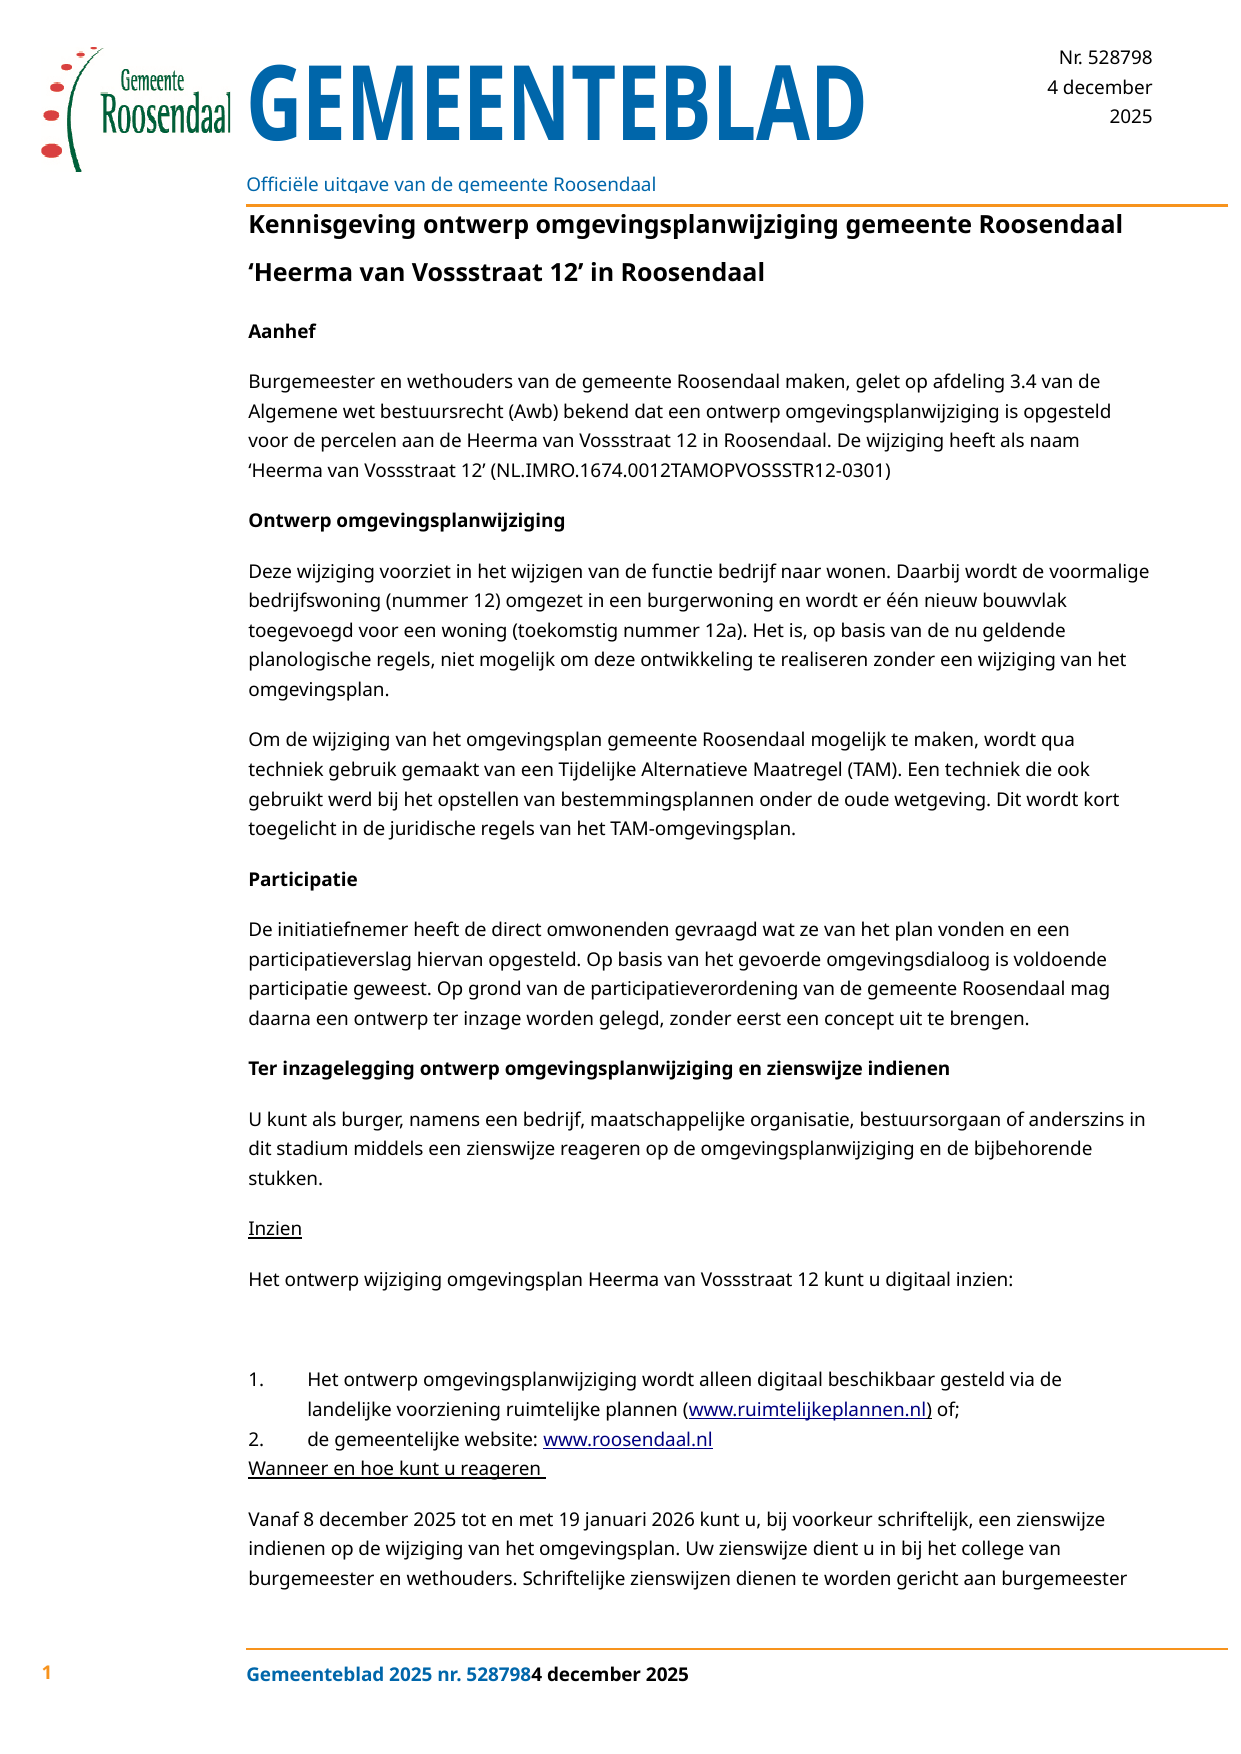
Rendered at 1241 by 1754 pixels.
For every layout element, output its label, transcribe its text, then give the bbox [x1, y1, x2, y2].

text Wanneer en hoe kunt u reageren [248, 1455, 1152, 1481]
list de gemeentelijke website: www.roosendaal.nl [248, 1426, 1152, 1452]
text U kunt als burger, namens een bedrijf, maatschappelijke organisatie, bestuursorgaan of anderszins in dit stadium middels een zienswijze reageren op de omgevingsplanwijziging en de bijbehorende stukken. [248, 1106, 1152, 1191]
text Vanaf 8 december 2025 tot en met 19 januari 2026 kunt u, bij voorkeur schriftelijk, een zienswijze indienen op de wijziging van het omgevingsplan. Uw zienswijze dient u in bij het college van burgemeester en wethouders. Schriftelijke zienswijzen dienen te worden gericht aan burgemeester [248, 1506, 1152, 1591]
text Inzien [248, 1215, 1152, 1241]
list Het ontwerp omgevingsplanwijziging wordt alleen digitaal beschikbaar gesteld via de landelijke voorziening ruimtelijke plannen (www.ruimtelijkeplannen.nl) of; [248, 1367, 1152, 1422]
text Burgemeester en wethouders van de gemeente Roosendaal maken, gelet op afdeling 3.4 van de Algemene wet bestuursrecht (Awb) bekend dat een ontwerp omgevingsplanwijziging is opgesteld voor de percelen aan de Heerma van Vossstraat 12 in Roosendaal. De wijziging heeft als naam ‘Heerma van Vossstraat 12’ (NL.IMRO.1674.0012TAMOPVOSSSTR12-0301) [248, 368, 1152, 483]
text Om de wijziging van het omgevingsplan gemeente Roosendaal mogelijk te maken, wordt qua techniek gebruik gemaakt van een Tijdelijke Alternatieve Maatregel (TAM). Een techniek die ook gebruikt werd bij het opstellen van bestemmingsplannen onder de oude wetgeving. Dit wordt kort toegelicht in de juridische regels van het TAM-omgevingsplan. [248, 727, 1152, 841]
text Aanhef [248, 318, 1152, 344]
text Kennisgeving ontwerp omgevingsplanwijziging gemeente Roosendaal ‘Heerma van Vossstraat 12’ in Roosendaal [248, 207, 1152, 288]
text Het ontwerp wijziging omgevingsplan Heerma van Vossstraat 12 kunt u digitaal inzien: [248, 1266, 1152, 1292]
text De initiatiefnemer heeft de direct omwonenden gevraagd wat ze van het plan vonden en een participatieverslag hiervan opgesteld. Op basis van het gevoerde omgevingsdialoog is voldoende participatie geweest. Op grond van de participatieverordening van de gemeente Roosendaal mag daarna een ontwerp ter inzage worden gelegd, zonder eerst een concept uit te brengen. [248, 916, 1152, 1031]
text Ter inzagelegging ontwerp omgevingsplanwijziging en zienswijze indienen [248, 1055, 1152, 1081]
text Participatie [248, 866, 1152, 892]
text Deze wijziging voorziet in het wijzigen van de functie bedrijf naar wonen. Daarbij wordt de voormalige bedrijfswoning (nummer 12) omgezet in een burgerwoning en wordt er één nieuw bouwvlak toegevoegd voor een woning (toekomstig nummer 12a). Het is, op basis van de nu geldende planologische regels, niet mogelijk om deze ontwikkeling te realiseren zonder een wijziging van het omgevingsplan. [248, 558, 1152, 702]
picture [41, 47, 231, 172]
text Ontwerp omgevingsplanwijziging [248, 507, 1152, 533]
